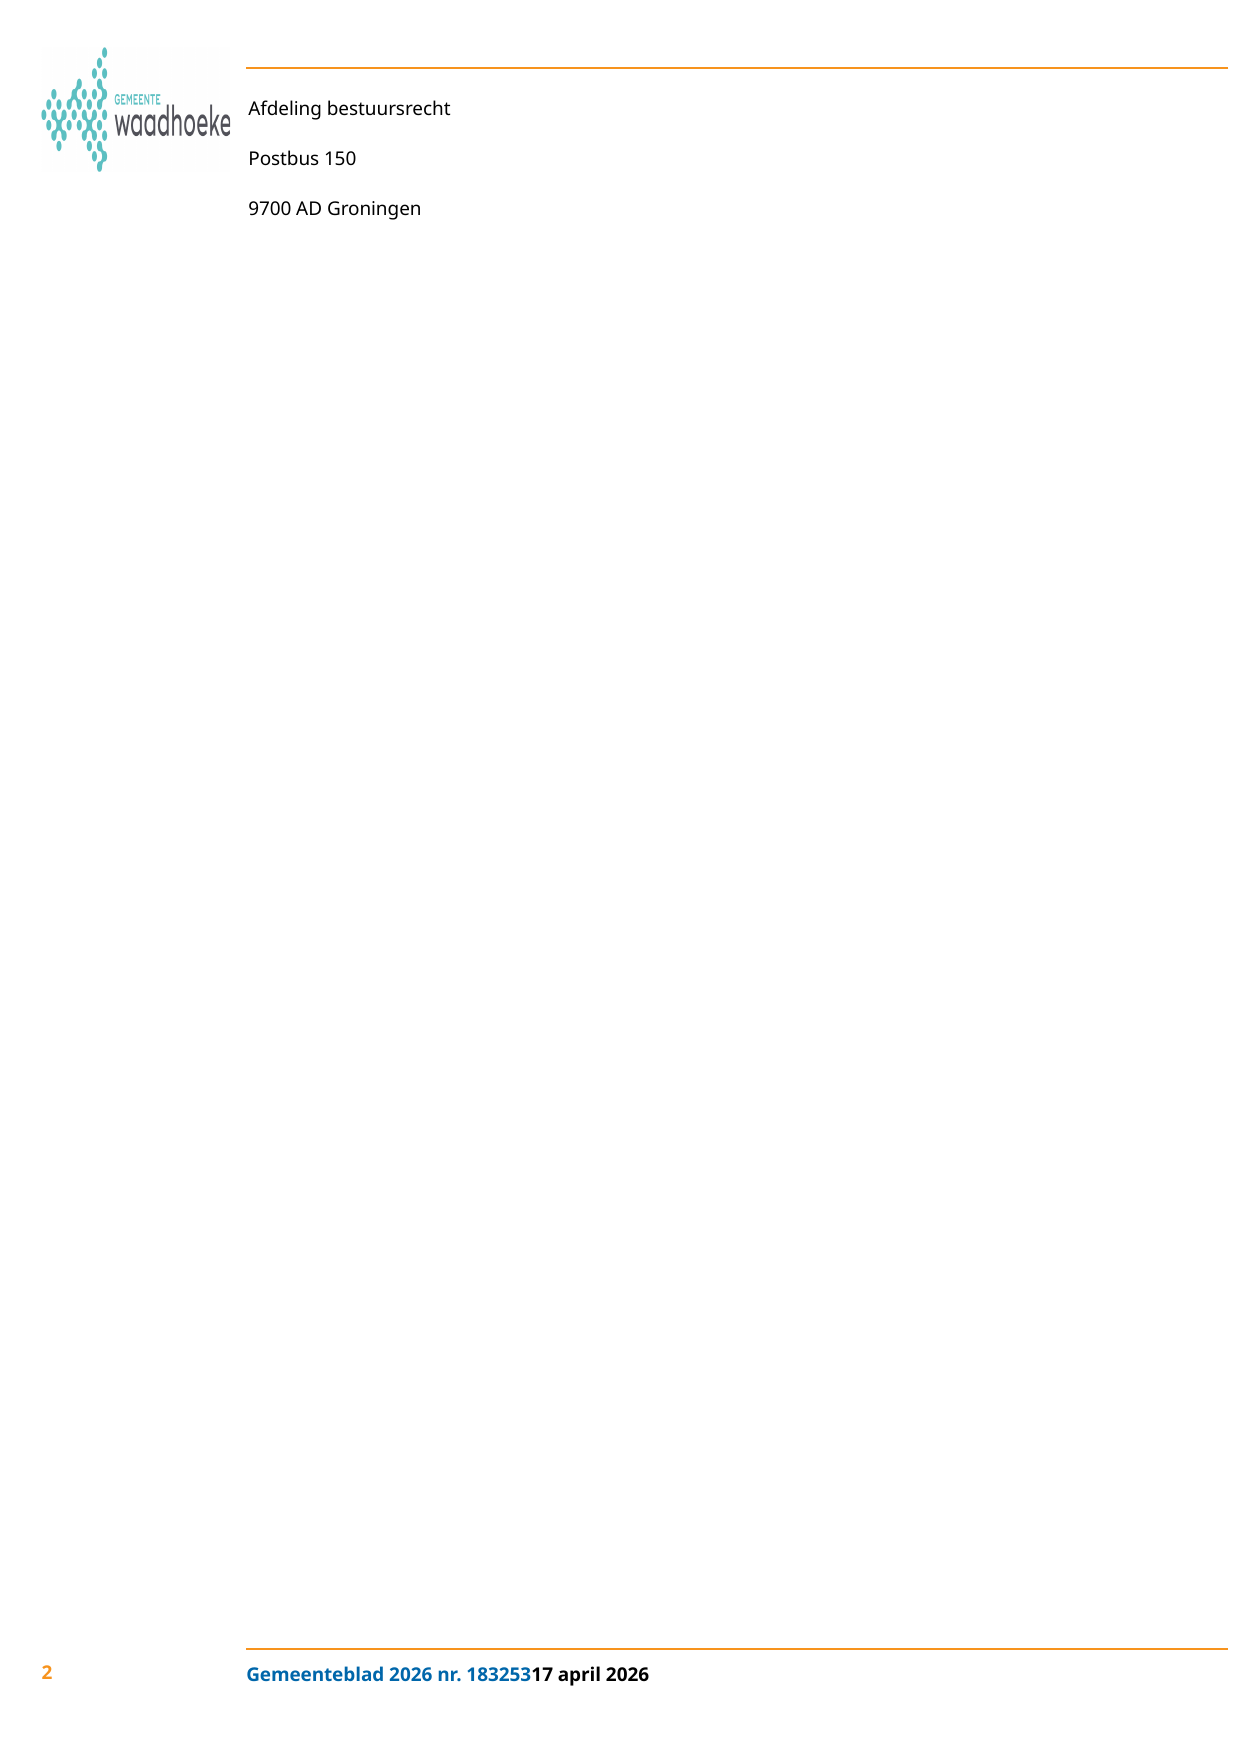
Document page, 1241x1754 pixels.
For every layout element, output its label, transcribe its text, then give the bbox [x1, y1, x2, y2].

picture [41, 47, 231, 172]
text Afdeling bestuursrecht [248, 95, 1152, 121]
text 9700 AD Groningen [248, 196, 1152, 221]
text Postbus 150 [248, 145, 1152, 171]
